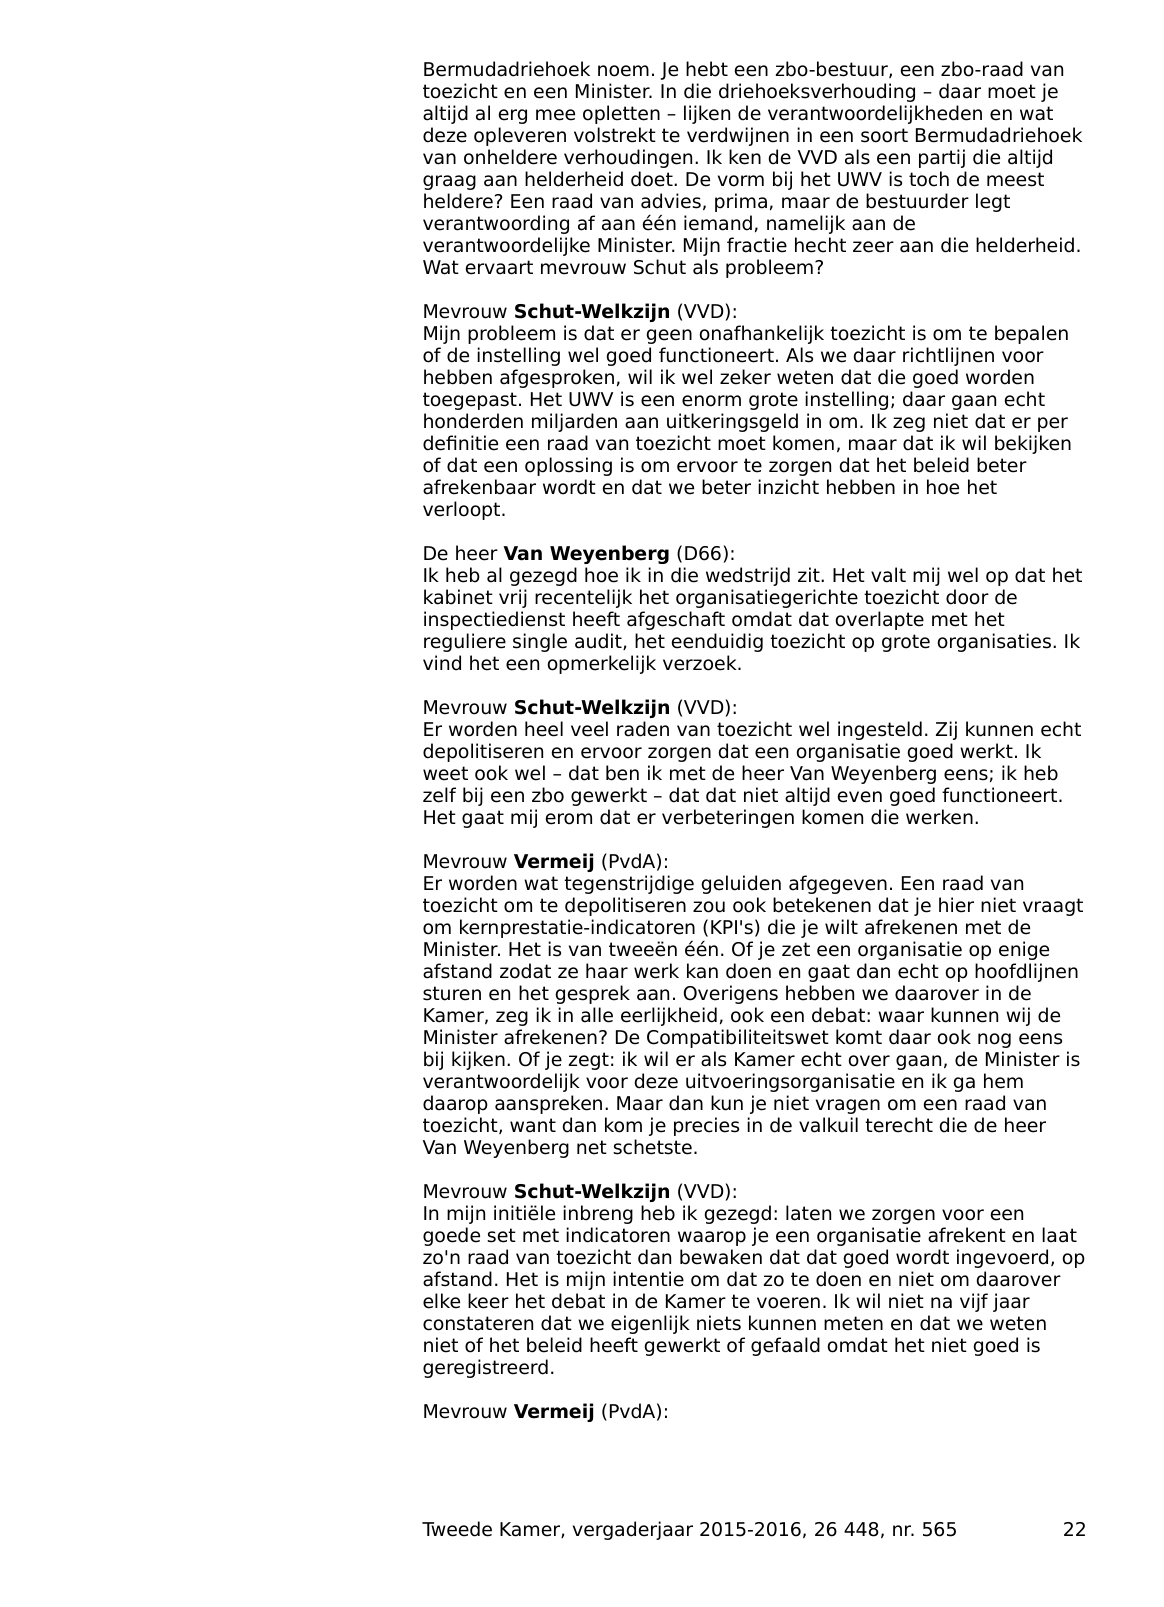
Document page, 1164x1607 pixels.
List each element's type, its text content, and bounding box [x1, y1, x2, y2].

text Ik heb al gezegd hoe ik in die wedstrijd zit. Het valt mij wel op dat het kabinet vrij recentelijk het organisatiegerichte toezicht door de inspectiedienst heeft afgeschaft omdat dat overlapte met het reguliere single audit, het eenduidig toezicht op grote organisaties. Ik vind het een opmerkelijk verzoek. [422, 565, 1087, 675]
text Er worden heel veel raden van toezicht wel ingesteld. Zij kunnen echt depolitiseren en ervoor zorgen dat een organisatie goed werkt. Ik weet ook wel – dat ben ik met de heer Van Weyenberg eens; ik heb zelf bij een zbo gewerkt – dat dat niet altijd even goed functioneert. Het gaat mij erom dat er verbeteringen komen die werken. [422, 719, 1087, 829]
text Mevrouw Vermeij (PvdA): [422, 851, 1087, 873]
text Er worden wat tegenstrijdige geluiden afgegeven. Een raad van toezicht om te depolitiseren zou ook betekenen dat je hier niet vraagt om kernprestatie-indicatoren (KPI's) die je wilt afrekenen met de Minister. Het is van tweeën één. Of je zet een organisatie op enige afstand zodat ze haar werk kan doen en gaat dan echt op hoofdlijnen sturen en het gesprek aan. Overigens hebben we daarover in de Kamer, zeg ik in alle eerlijkheid, ook een debat: waar kunnen wij de Minister afrekenen? De Compatibiliteitswet komt daar ook nog eens bij kijken. Of je zegt: ik wil er als Kamer echt over gaan, de Minister is verantwoordelijk voor deze uitvoeringsorganisatie en ik ga hem daarop aanspreken. Maar dan kun je niet vragen om een raad van toezicht, want dan kom je precies in de valkuil terecht die de heer Van Weyenberg net schetste. [422, 873, 1087, 1159]
text De heer Van Weyenberg (D66): [422, 543, 1087, 565]
text Mevrouw Vermeij (PvdA): [422, 1401, 1087, 1423]
text Bermudadriehoek noem. Je hebt een zbo-bestuur, een zbo-raad van toezicht en een Minister. In die driehoeksverhouding – daar moet je altijd al erg mee opletten – lijken de verantwoordelijkheden en wat deze opleveren volstrekt te verdwijnen in een soort Bermudadriehoek van onheldere verhoudingen. Ik ken de VVD als een partij die altijd graag aan helderheid doet. De vorm bij het UWV is toch de meest heldere? Een raad van advies, prima, maar de bestuurder legt verantwoording af aan één iemand, namelijk aan de verantwoordelijke Minister. Mijn fractie hecht zeer aan die helderheid. Wat ervaart mevrouw Schut als probleem? [422, 59, 1087, 279]
text In mijn initiële inbreng heb ik gezegd: laten we zorgen voor een goede set met indicatoren waarop je een organisatie afrekent en laat zo'n raad van toezicht dan bewaken dat dat goed wordt ingevoerd, op afstand. Het is mijn intentie om dat zo te doen en niet om daarover elke keer het debat in de Kamer te voeren. Ik wil niet na vijf jaar constateren dat we eigenlijk niets kunnen meten en dat we weten niet of het beleid heeft gewerkt of gefaald omdat het niet goed is geregistreerd. [422, 1203, 1087, 1379]
text Mijn probleem is dat er geen onafhankelijk toezicht is om te bepalen of de instelling wel goed functioneert. Als we daar richtlijnen voor hebben afgesproken, wil ik wel zeker weten dat die goed worden toegepast. Het UWV is een enorm grote instelling; daar gaan echt honderden miljarden aan uitkeringsgeld in om. Ik zeg niet dat er per definitie een raad van toezicht moet komen, maar dat ik wil bekijken of dat een oplossing is om ervoor te zorgen dat het beleid beter afrekenbaar wordt en dat we beter inzicht hebben in hoe het verloopt. [422, 323, 1087, 521]
text Mevrouw Schut-Welkzijn (VVD): [422, 1181, 1087, 1203]
text Mevrouw Schut-Welkzijn (VVD): [422, 301, 1087, 323]
text Mevrouw Schut-Welkzijn (VVD): [422, 697, 1087, 719]
